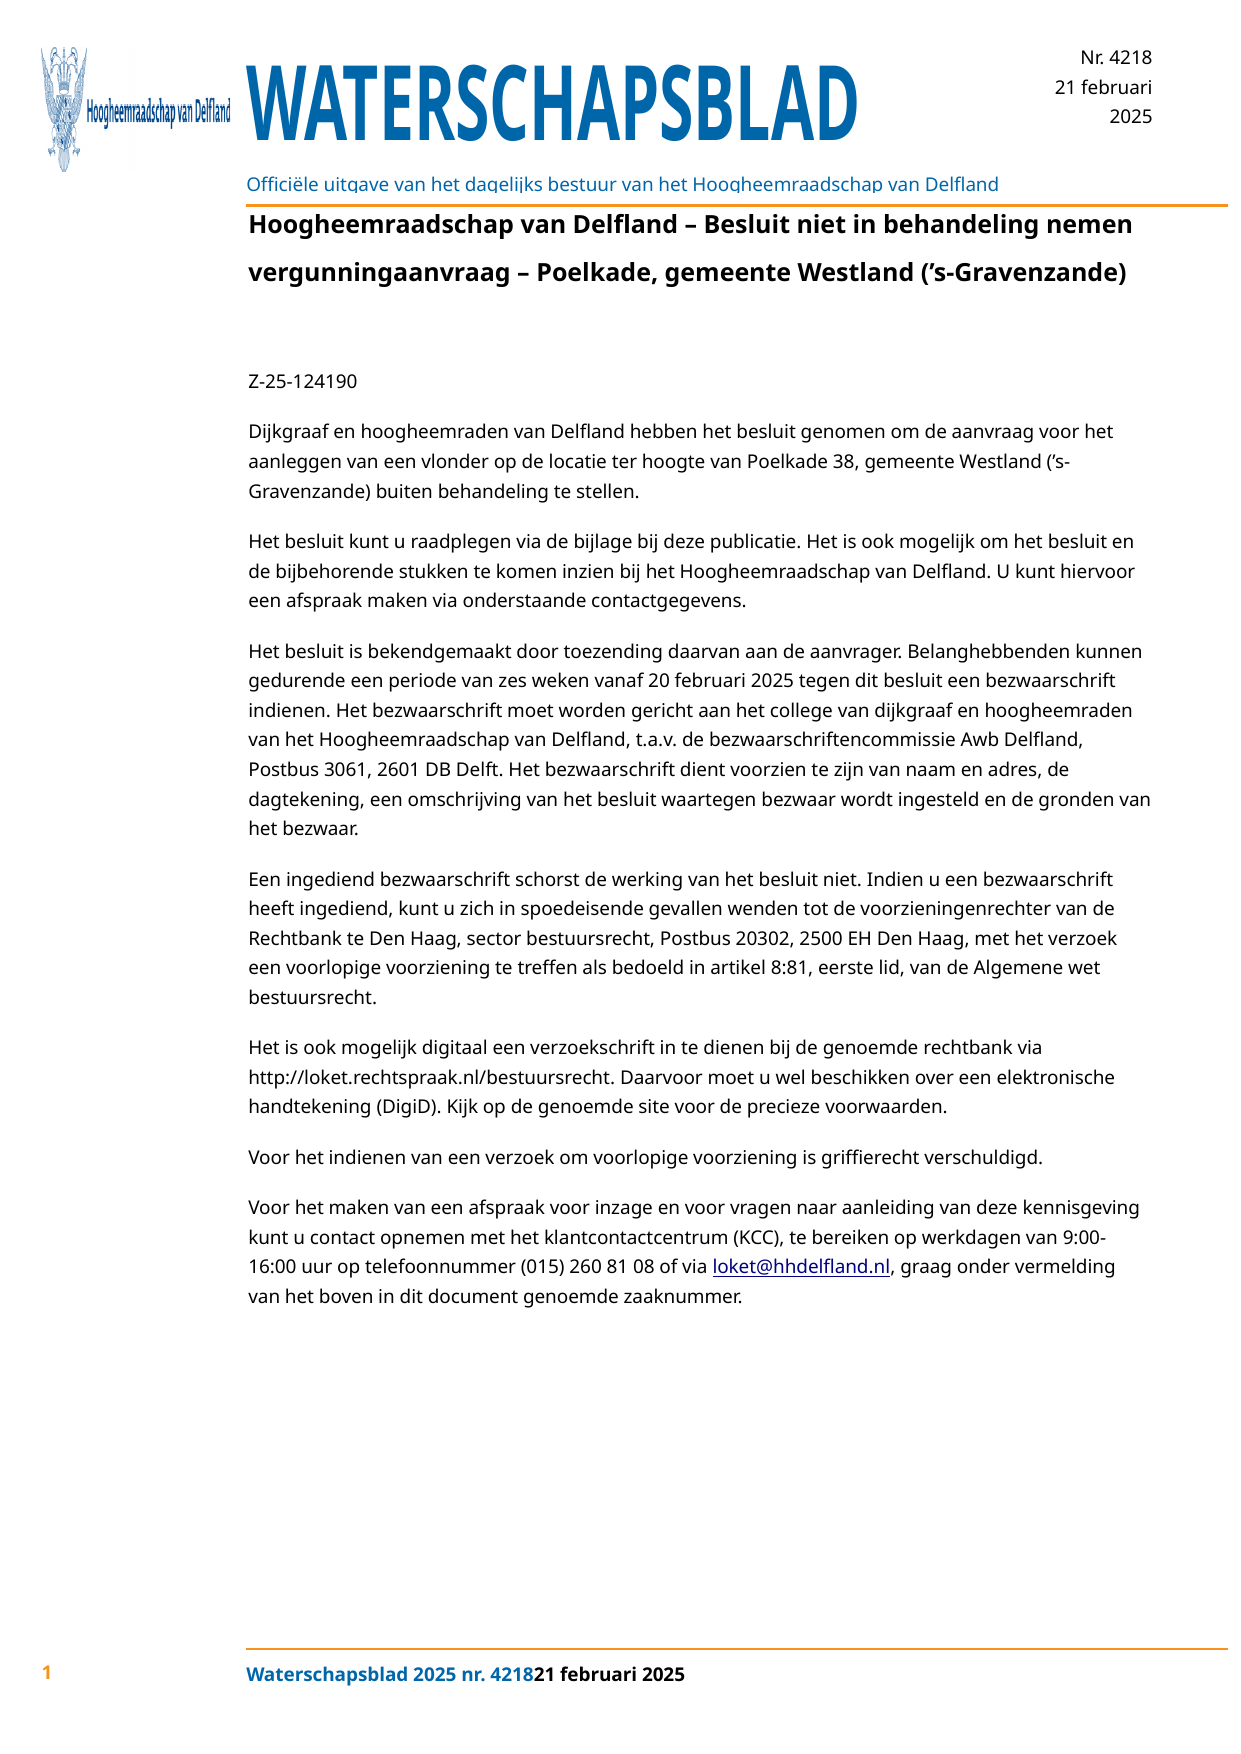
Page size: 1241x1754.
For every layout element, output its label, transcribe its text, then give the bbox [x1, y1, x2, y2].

text Voor het indienen van een verzoek om voorlopige voorziening is griffierecht verschuldigd. [248, 1144, 1152, 1170]
text Het besluit kunt u raadplegen via de bijlage bij deze publicatie. Het is ook mogelijk om het besluit en de bijbehorende stukken te komen inzien bij het Hoogheemraadschap van Delfland. U kunt hiervoor een afspraak maken via onderstaande contactgegevens. [248, 528, 1152, 613]
text Dijkgraaf en hoogheemraden van Delfland hebben het besluit genomen om de aanvraag voor het aanleggen van een vlonder op de locatie ter hoogte van Poelkade 38, gemeente Westland (’s-Gravenzande) buiten behandeling te stellen. [248, 419, 1152, 504]
text Z-25-124190 [248, 368, 1152, 394]
picture [41, 47, 231, 172]
text Het besluit is bekendgemaakt door toezending daarvan aan de aanvrager. Belanghebbenden kunnen gedurende een periode van zes weken vanaf 20 februari 2025 tegen dit besluit een bezwaarschrift indienen. Het bezwaarschrift moet worden gericht aan het college van dijkgraaf en hoogheemraden van het Hoogheemraadschap van Delfland, t.a.v. de bezwaarschriftencommissie Awb Delfland, Postbus 3061, 2601 DB Delft. Het bezwaarschrift dient voorzien te zijn van naam en adres, de dagtekening, een omschrijving van het besluit waartegen bezwaar wordt ingesteld en de gronden van het bezwaar. [248, 638, 1152, 841]
text Een ingediend bezwaarschrift schorst de werking van het besluit niet. Indien u een bezwaarschrift heeft ingediend, kunt u zich in spoedeisende gevallen wenden tot de voorzieningenrechter van de Rechtbank te Den Haag, sector bestuursrecht, Postbus 20302, 2500 EH Den Haag, met het verzoek een voorlopige voorziening te treffen als bedoeld in artikel 8:81, eerste lid, van de Algemene wet bestuursrecht. [248, 866, 1152, 1010]
text Het is ook mogelijk digitaal een verzoekschrift in te dienen bij de genoemde rechtbank via http://loket.rechtspraak.nl/bestuursrecht. Daarvoor moet u wel beschikken over een elektronische handtekening (DigiD). Kijk op de genoemde site voor de precieze voorwaarden. [248, 1034, 1152, 1119]
text Hoogheemraadschap van Delfland – Besluit niet in behandeling nemen vergunningaanvraag – Poelkade, gemeente Westland (’s-Gravenzande) [248, 207, 1152, 288]
text Voor het maken van een afspraak voor inzage en voor vragen naar aanleiding van deze kennisgeving kunt u contact opnemen met het klantcontactcentrum (KCC), te bereiken op werkdagen van 9:00-16:00 uur op telefoonnummer (015) 260 81 08 of via loket@hhdelfland.nl, graag onder vermelding van het boven in dit document genoemde zaaknummer. [248, 1194, 1152, 1309]
